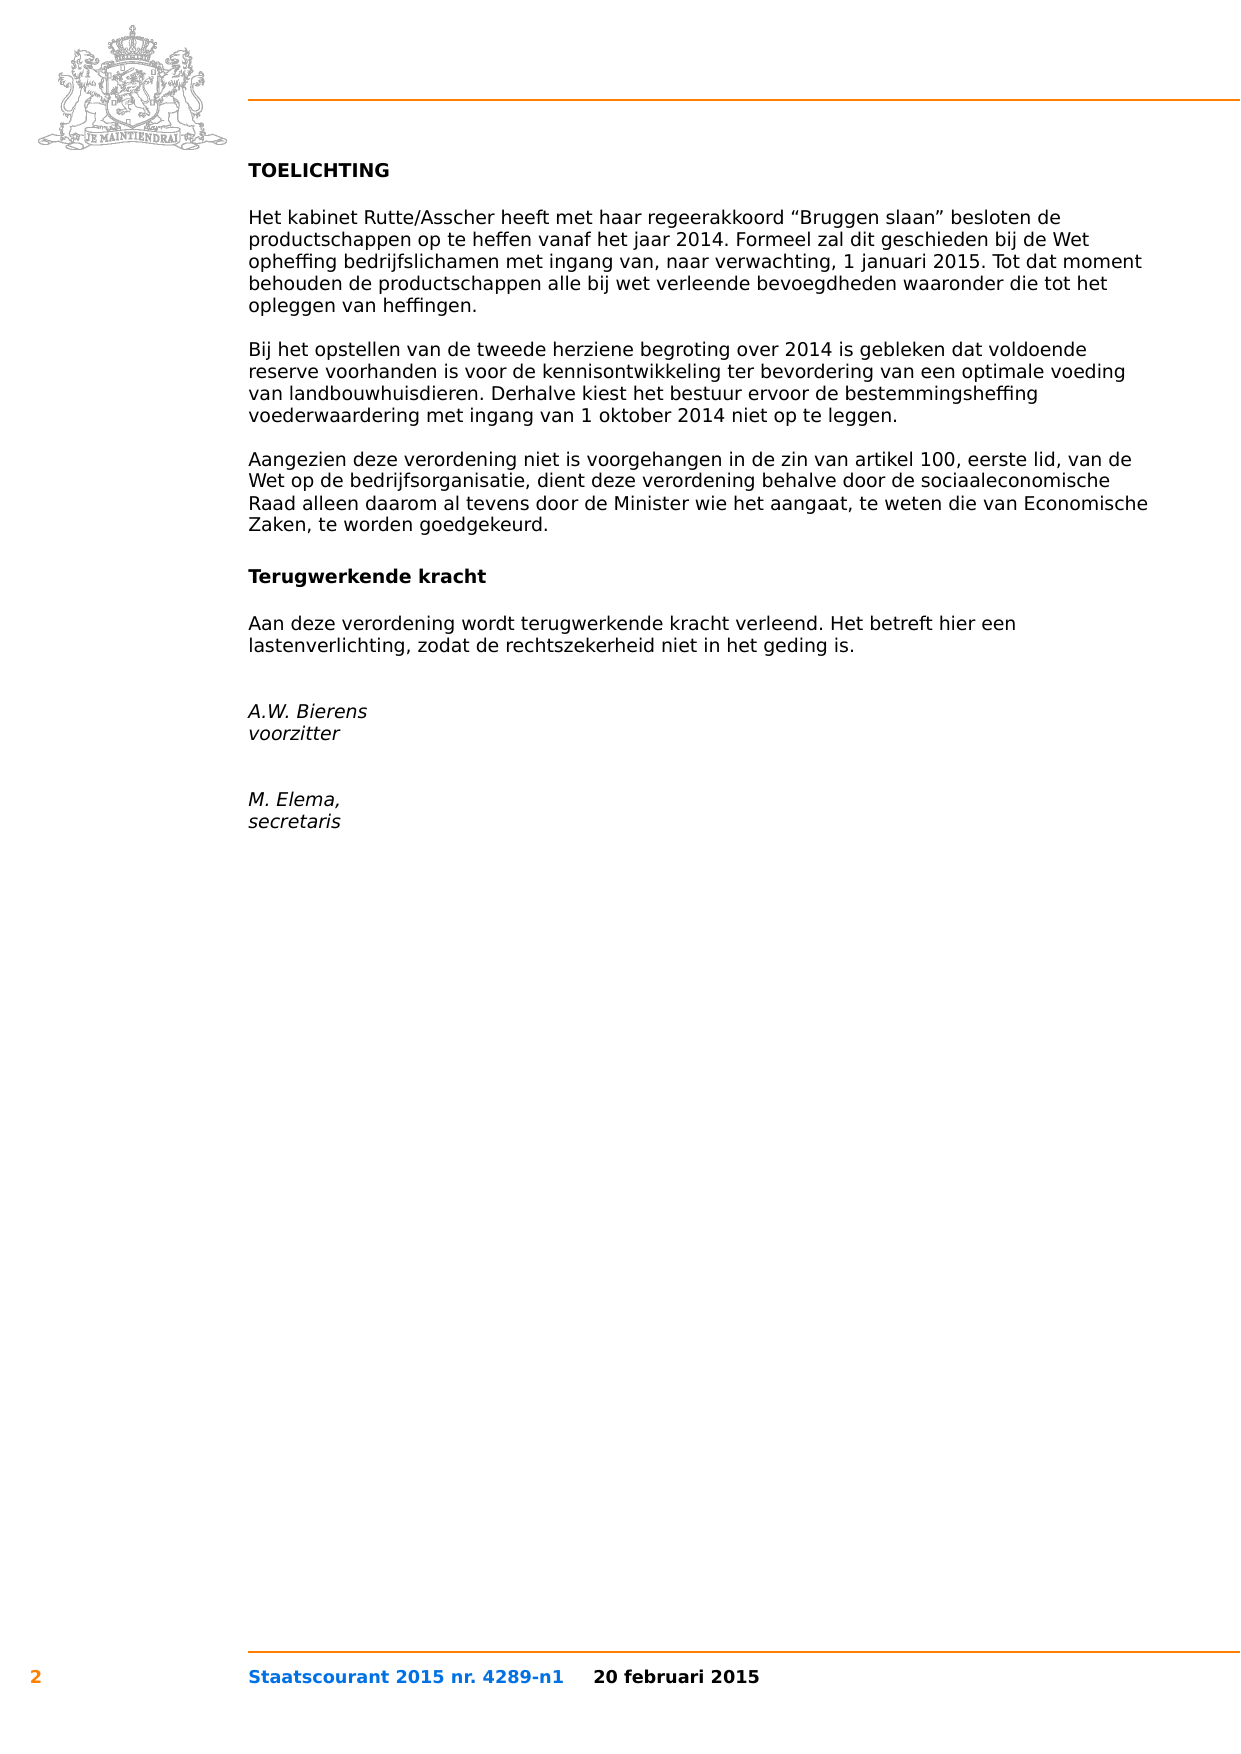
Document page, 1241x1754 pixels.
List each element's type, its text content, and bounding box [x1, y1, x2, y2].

text Bij het opstellen van de tweede herziene begroting over 2014 is gebleken dat voldoende reserve voorhanden is voor de kennisontwikkeling ter bevordering van een optimale voeding van landbouwhuisdieren. Derhalve kiest het bestuur ervoor de bestemmingsheffing voederwaardering met ingang van 1 oktober 2014 niet op te leggen. [248, 339, 1163, 427]
text Het kabinet Rutte/Asscher heeft met haar regeerakkoord “Bruggen slaan” besloten de productschappen op te heffen vanaf het jaar 2014. Formeel zal dit geschieden bij de Wet opheffing bedrijfslichamen met ingang van, naar verwachting, 1 januari 2015. Tot dat moment behouden de productschappen alle bij wet verleende bevoegdheden waaronder die tot het opleggen van heffingen. [248, 207, 1163, 317]
text A.W. Bierens voorzitter [248, 679, 1163, 745]
text Aan deze verordening wordt terugwerkende kracht verleend. Het betreft hier een lastenverlichting, zodat de rechtszekerheid niet in het geding is. [248, 613, 1163, 657]
text Aangezien deze verordening niet is voorgehangen in de zin van artikel 100, eerste lid, van de Wet op de bedrijfsorganisatie, dient deze verordening behalve door de sociaaleconomische Raad alleen daarom al tevens door de Minister wie het aangaat, te weten die van Economische Zaken, te worden goedgekeurd. [248, 448, 1163, 536]
picture [38, 25, 227, 150]
text M. Elema, secretaris [248, 767, 1163, 833]
subtitle Terugwerkende kracht [248, 566, 1163, 588]
subtitle TOELICHTING [248, 160, 1163, 182]
